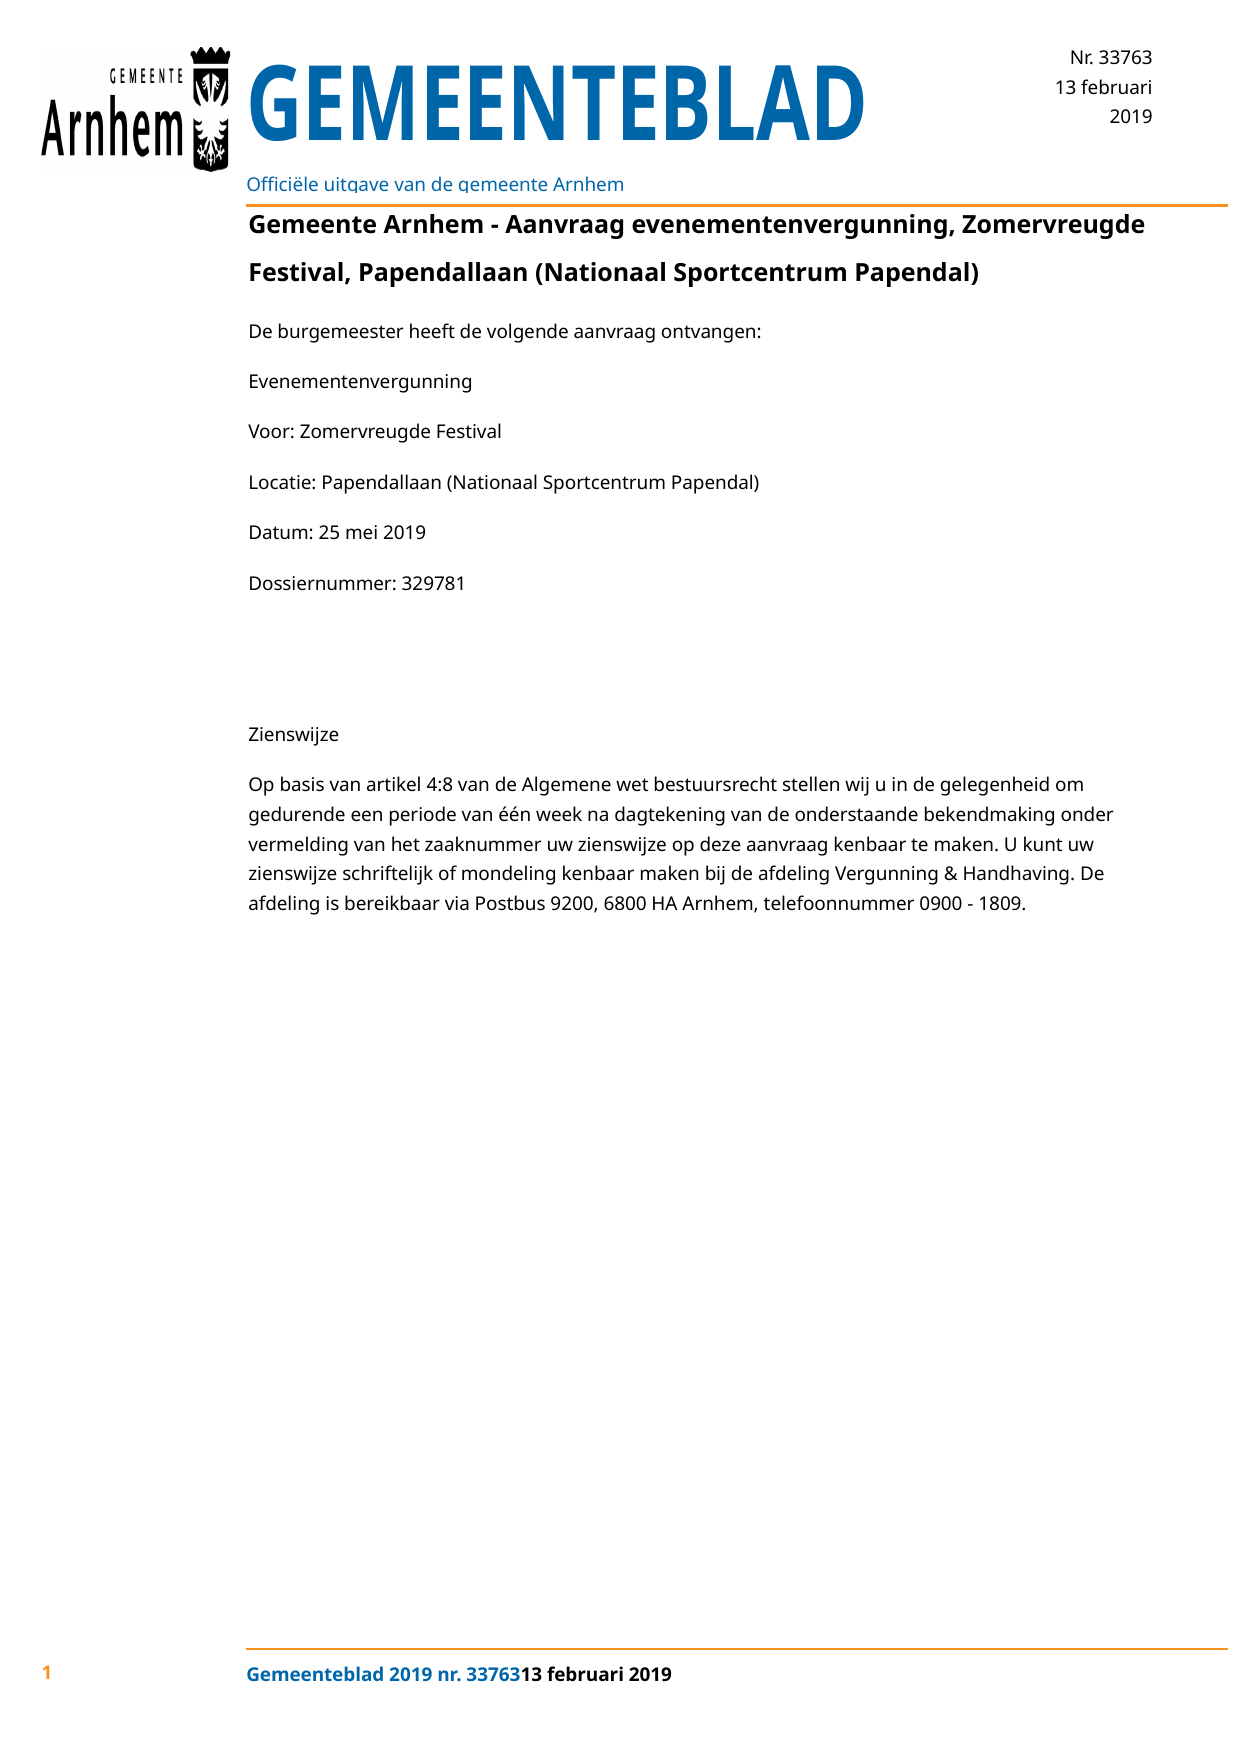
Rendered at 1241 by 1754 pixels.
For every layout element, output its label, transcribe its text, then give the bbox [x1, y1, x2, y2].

text Datum: 25 mei 2019 [248, 519, 1152, 545]
text Gemeente Arnhem - Aanvraag evenementenvergunning, Zomervreugde Festival, Papendallaan (Nationaal Sportcentrum Papendal) [248, 207, 1152, 288]
text Evenementenvergunning [248, 368, 1152, 394]
text Locatie: Papendallaan (Nationaal Sportcentrum Papendal) [248, 469, 1152, 495]
text Zienswijze [248, 721, 1152, 747]
text Dossiernummer: 329781 [248, 570, 1152, 596]
picture [41, 47, 231, 172]
text Voor: Zomervreugde Festival [248, 419, 1152, 444]
text De burgemeester heeft de volgende aanvraag ontvangen: [248, 318, 1152, 344]
text Op basis van artikel 4:8 van de Algemene wet bestuursrecht stellen wij u in de gelegenheid om gedurende een periode van één week na dagtekening van de onderstaande bekendmaking onder vermelding van het zaaknummer uw zienswijze op deze aanvraag kenbaar te maken. U kunt uw zienswijze schriftelijk of mondeling kenbaar maken bij de afdeling Vergunning & Handhaving. De afdeling is bereikbaar via Postbus 9200, 6800 HA Arnhem, telefoonnummer 0900 - 1809. [248, 772, 1152, 916]
